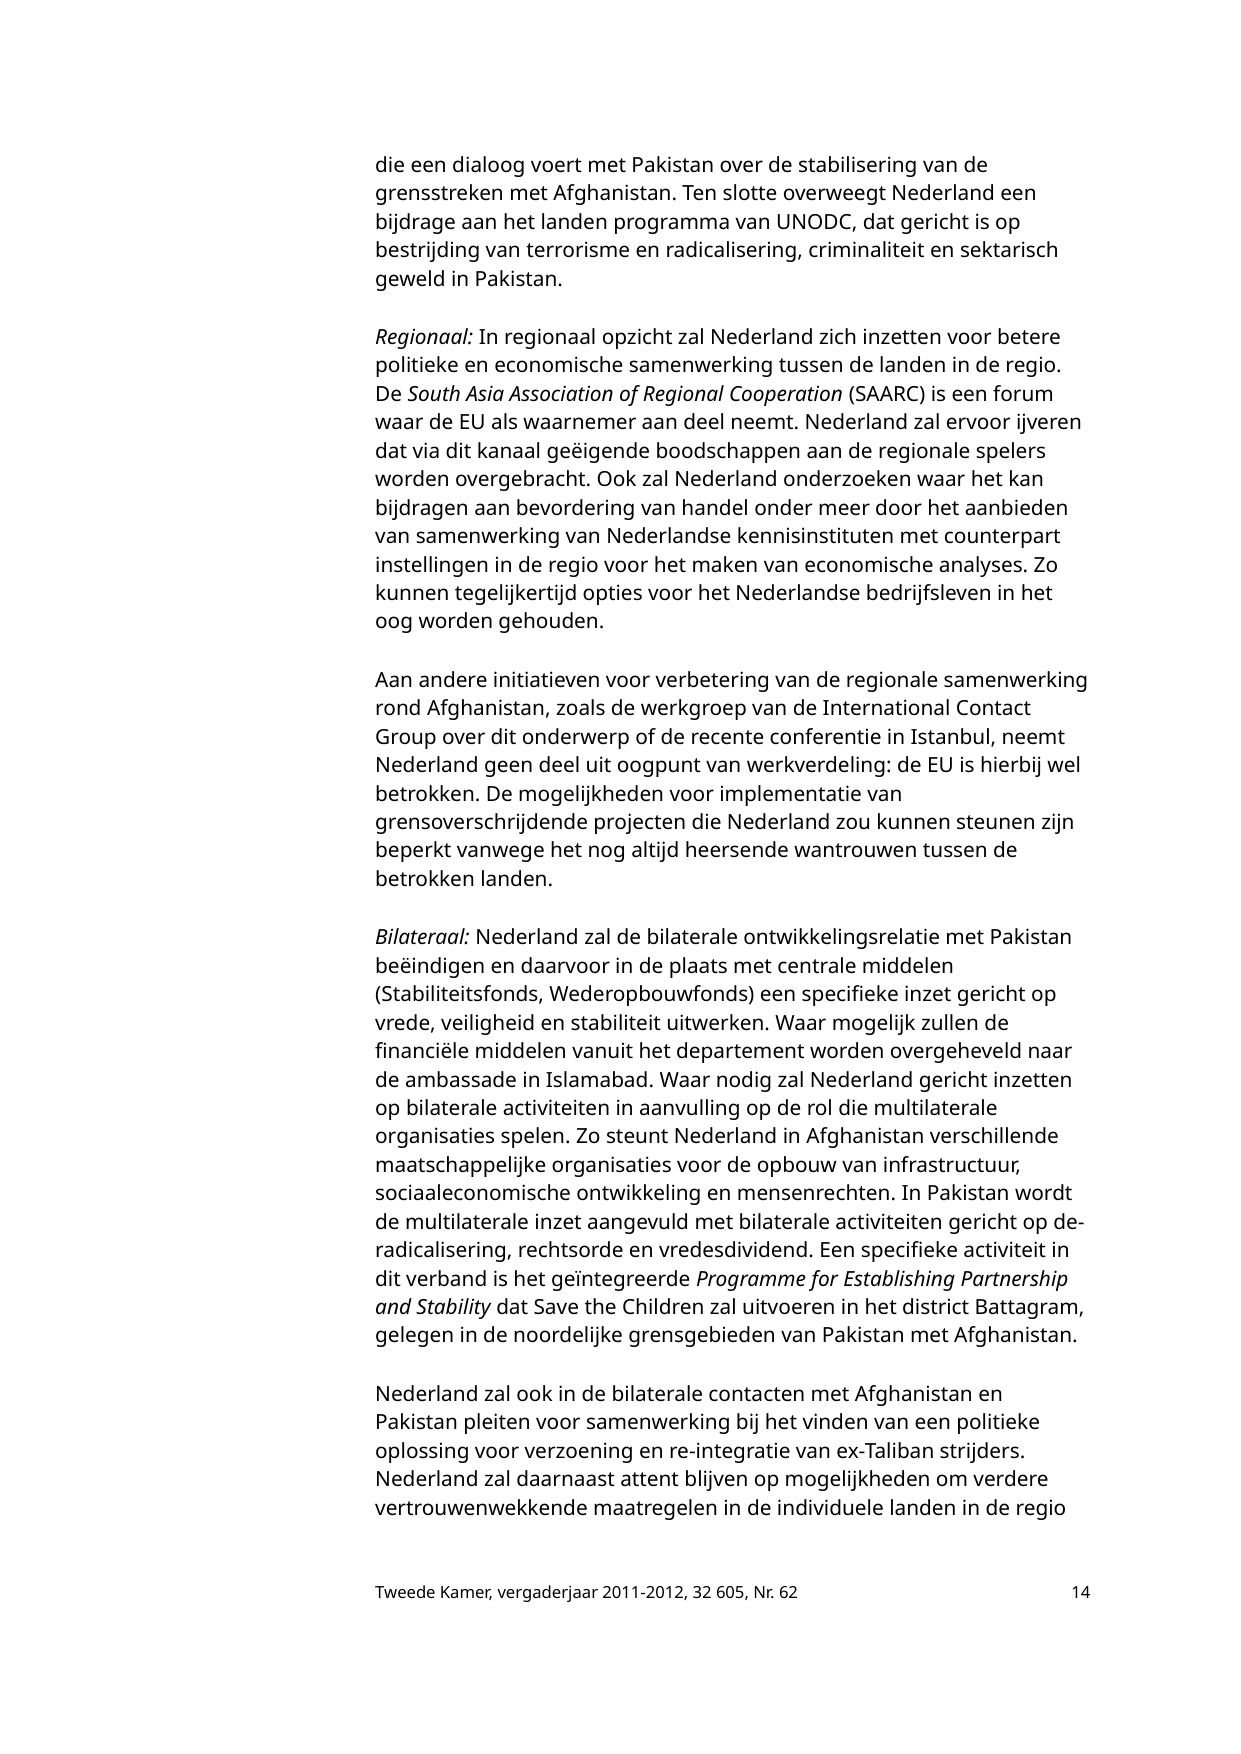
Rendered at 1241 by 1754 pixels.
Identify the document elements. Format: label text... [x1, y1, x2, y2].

text Regionaal: In regionaal opzicht zal Nederland zich inzetten voor betere politieke en economische samenwerking tussen de landen in de regio. De South Asia Association of Regional Cooperation (SAARC) is een forum waar de EU als waarnemer aan deel neemt. Nederland zal ervoor ijveren dat via dit kanaal geëigende boodschappen aan de regionale spelers worden overgebracht. Ook zal Nederland onderzoeken waar het kan bijdragen aan bevordering van handel onder meer door het aanbieden van samenwerking van Nederlandse kennisinstituten met counterpart instellingen in de regio voor het maken van economische analyses. Zo kunnen tegelijkertijd opties voor het Nederlandse bedrijfsleven in het oog worden gehouden. [375, 322, 1090, 635]
text Nederland zal ook in de bilaterale contacten met Afghanistan en Pakistan pleiten voor samenwerking bij het vinden van een politieke oplossing voor verzoening en re-integratie van ex-Taliban strijders. Nederland zal daarnaast attent blijven op mogelijkheden om verdere vertrouwenwekkende maatregelen in de individuele landen in de regio [375, 1379, 1090, 1521]
text Bilateraal: Nederland zal de bilaterale ontwikkelingsrelatie met Pakistan beëindigen en daarvoor in de plaats met centrale middelen (Stabiliteitsfonds, Wederopbouwfonds) een specifieke inzet gericht op vrede, veiligheid en stabiliteit uitwerken. Waar mogelijk zullen de financiële middelen vanuit het departement worden overgeheveld naar de ambassade in Islamabad. Waar nodig zal Nederland gericht inzetten op bilaterale activiteiten in aanvulling op de rol die multilaterale organisaties spelen. Zo steunt Nederland in Afghanistan verschillende maatschappelijke organisaties voor de opbouw van infrastructuur, sociaaleconomische ontwikkeling en mensenrechten. In Pakistan wordt de multilaterale inzet aangevuld met bilaterale activiteiten gericht op de-radicalisering, rechtsorde en vredesdividend. Een specifieke activiteit in dit verband is het geïntegreerde Programme for Establishing Partnership and Stability dat Save the Children zal uitvoeren in het district Battagram, gelegen in de noordelijke grensgebieden van Pakistan met Afghanistan. [375, 922, 1090, 1349]
text Aan andere initiatieven voor verbetering van de regionale samenwerking rond Afghanistan, zoals de werkgroep van de International Contact Group over dit onderwerp of de recente conferentie in Istanbul, neemt Nederland geen deel uit oogpunt van werkverdeling: de EU is hierbij wel betrokken. De mogelijkheden voor implementatie van grensoverschrijdende projecten die Nederland zou kunnen steunen zijn beperkt vanwege het nog altijd heersende wantrouwen tussen de betrokken landen. [375, 665, 1090, 892]
text die een dialoog voert met Pakistan over de stabilisering van de grensstreken met Afghanistan. Ten slotte overweegt Nederland een bijdrage aan het landen programma van UNODC, dat gericht is op bestrijding van terrorisme en radicalisering, criminaliteit en sektarisch geweld in Pakistan. [375, 150, 1090, 292]
